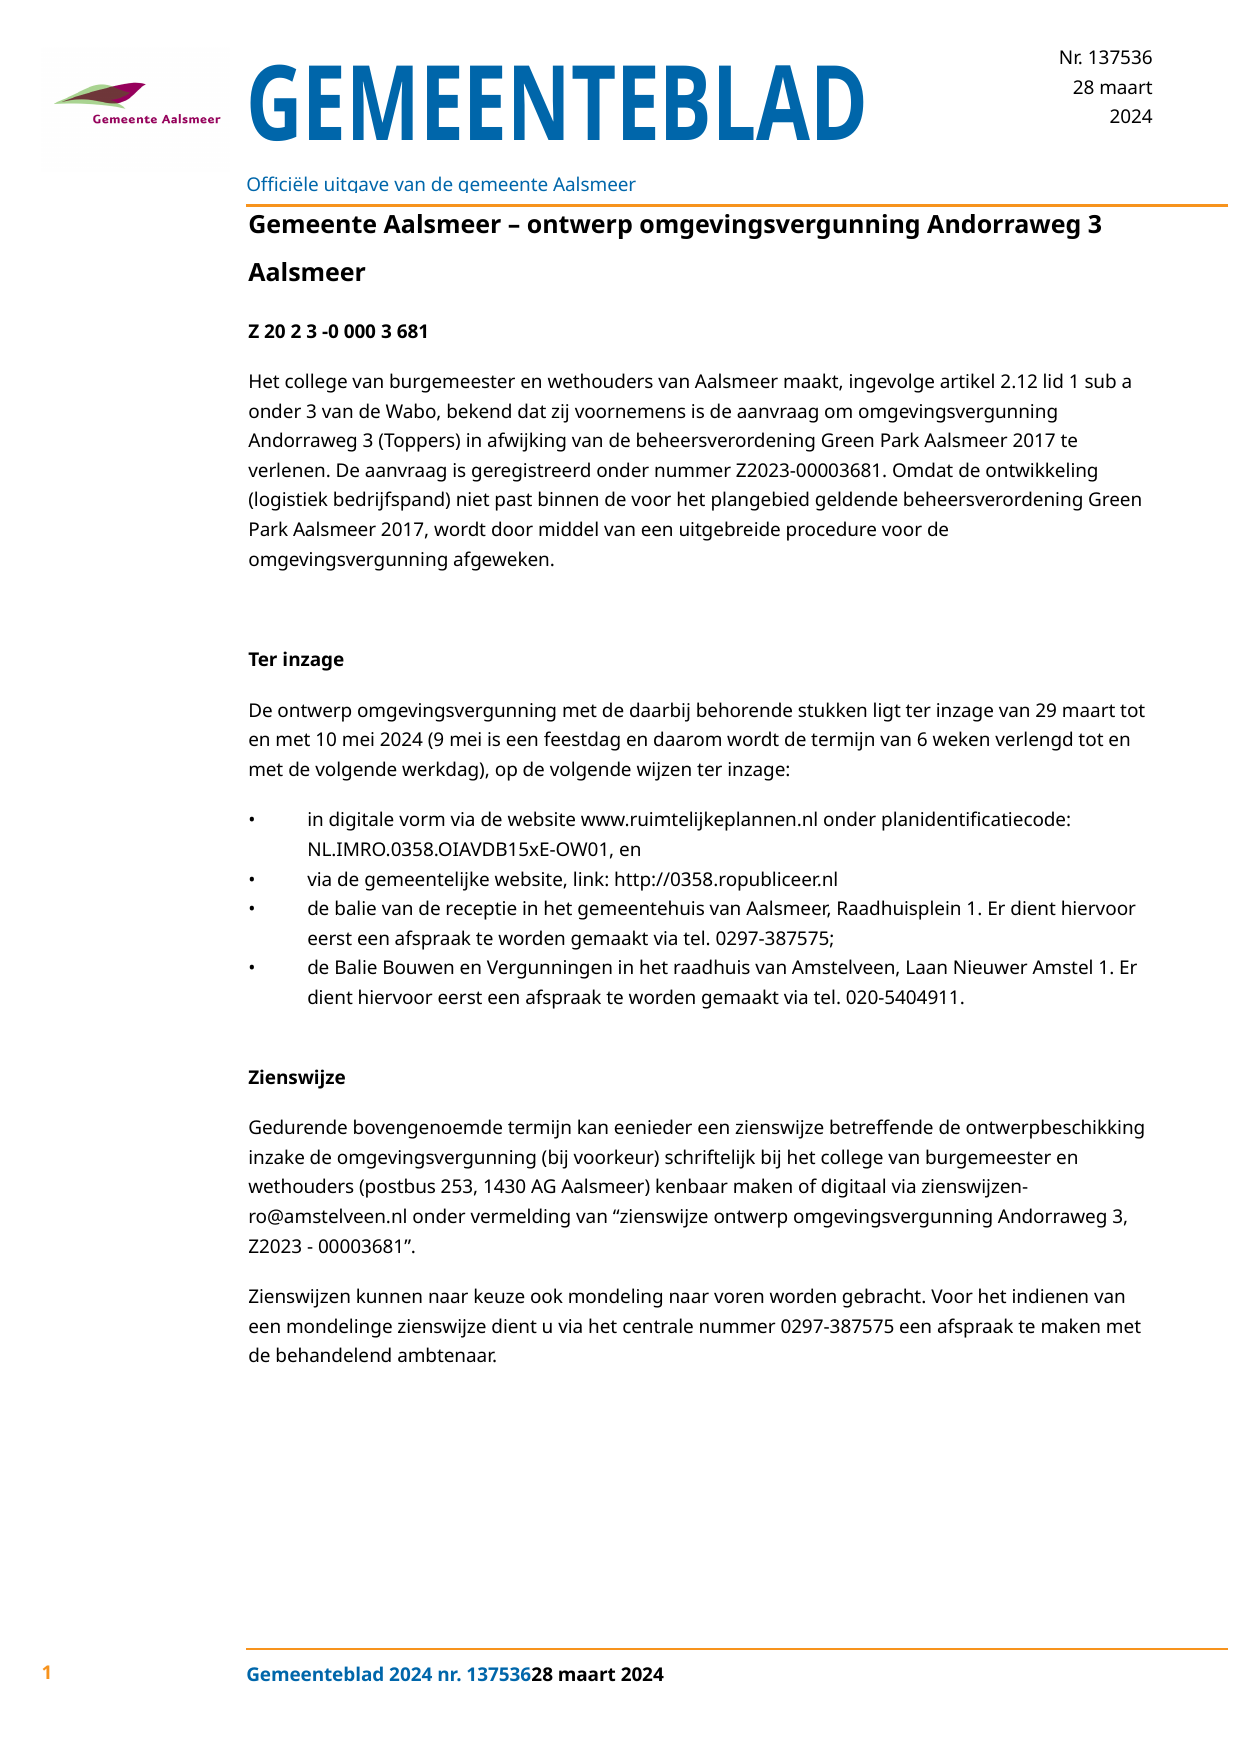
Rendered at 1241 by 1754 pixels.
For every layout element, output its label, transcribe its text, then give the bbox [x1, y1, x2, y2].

list in digitale vorm via de website www.ruimtelijkeplannen.nl onder planidentificatiecode: NL.IMRO.0358.OIAVDB15xE-OW01, en [248, 807, 1152, 862]
list de Balie Bouwen en Vergunningen in het raadhuis van Amstelveen, Laan Nieuwer Amstel 1. Er dient hiervoor eerst een afspraak te worden gemaakt via tel. 020-5404911. [248, 954, 1152, 1010]
text Het college van burgemeester en wethouders van Aalsmeer maakt, ingevolge artikel 2.12 lid 1 sub a onder 3 van de Wabo, bekend dat zij voornemens is de aanvraag om omgevingsvergunning Andorraweg 3 (Toppers) in afwijking van de beheersverordening Green Park Aalsmeer 2017 te verlenen. De aanvraag is geregistreerd onder nummer Z2023-00003681. Omdat de ontwikkeling (logistiek bedrijfspand) niet past binnen de voor het plangebied geldende beheersverordening Green Park Aalsmeer 2017, wordt door middel van een uitgebreide procedure voor de omgevingsvergunning afgeweken. [248, 368, 1152, 572]
text Z 20 2 3 -0 000 3 681 [248, 318, 1152, 344]
text Ter inzage [248, 647, 1152, 672]
picture [41, 47, 231, 172]
text Zienswijzen kunnen naar keuze ook mondeling naar voren worden gebracht. Voor het indienen van een mondelinge zienswijze dient u via het centrale nummer 0297-387575 een afspraak te maken met de behandelend ambtenaar. [248, 1283, 1152, 1368]
text Gedurende bovengenoemde termijn kan eenieder een zienswijze betreffende de ontwerpbeschikking inzake de omgevingsvergunning (bij voorkeur) schriftelijk bij het college van burgemeester en wethouders (postbus 253, 1430 AG Aalsmeer) kenbaar maken of digitaal via zienswijzen-ro@amstelveen.nl onder vermelding van “zienswijze ontwerp omgevingsvergunning Andorraweg 3, Z2023 - 00003681”. [248, 1114, 1152, 1259]
list de balie van de receptie in het gemeentehuis van Aalsmeer, Raadhuisplein 1. Er dient hiervoor eerst een afspraak te worden gemaakt via tel. 0297-387575; [248, 895, 1152, 951]
text Zienswijze [248, 1064, 1152, 1090]
text De ontwerp omgevingsvergunning met de daarbij behorende stukken ligt ter inzage van 29 maart tot en met 10 mei 2024 (9 mei is een feestdag en daarom wordt de termijn van 6 weken verlengd tot en met de volgende werkdag), op de volgende wijzen ter inzage: [248, 697, 1152, 782]
list via de gemeentelijke website, link: http://0358.ropubliceer.nl [248, 866, 1152, 892]
text Gemeente Aalsmeer – ontwerp omgevingsvergunning Andorraweg 3 Aalsmeer [248, 207, 1152, 288]
